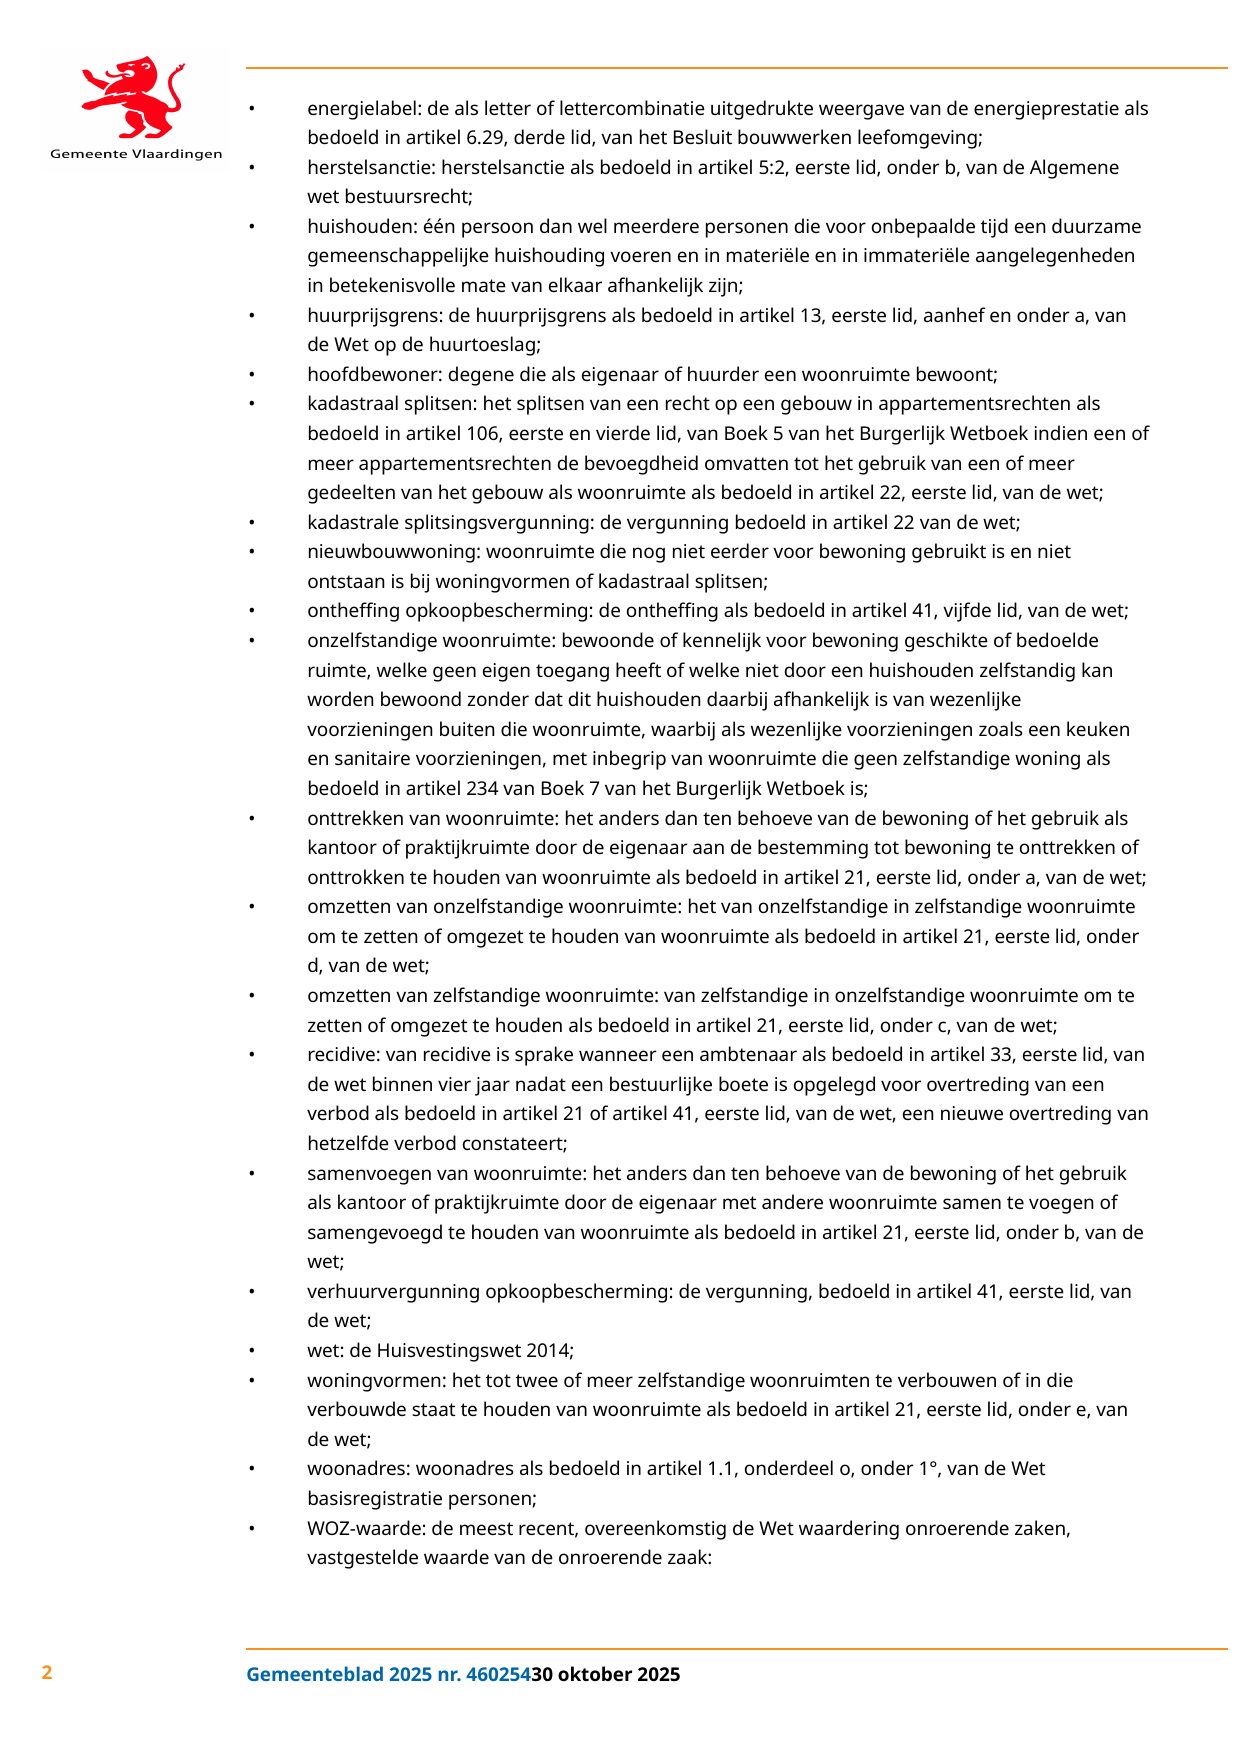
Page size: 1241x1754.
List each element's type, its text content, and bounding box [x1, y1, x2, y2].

list huurprijsgrens: de huurprijsgrens als bedoeld in artikel 13, eerste lid, aanhef en onder a, van de Wet op de huurtoeslag; [248, 302, 1152, 357]
list woonadres: woonadres als bedoeld in artikel 1.1, onderdeel o, onder 1°, van de Wet basisregistratie personen; [248, 1456, 1152, 1511]
list kadastraal splitsen: het splitsen van een recht op een gebouw in appartementsrechten als bedoeld in artikel 106, eerste en vierde lid, van Boek 5 van het Burgerlijk Wetboek indien een of meer appartementsrechten de bevoegdheid omvatten tot het gebruik van een of meer gedeelten van het gebouw als woonruimte als bedoeld in artikel 22, eerste lid, van de wet; [248, 391, 1152, 505]
list recidive: van recidive is sprake wanneer een ambtenaar als bedoeld in artikel 33, eerste lid, van de wet binnen vier jaar nadat een bestuurlijke boete is opgelegd voor overtreding van een verbod als bedoeld in artikel 21 of artikel 41, eerste lid, van de wet, een nieuwe overtreding van hetzelfde verbod constateert; [248, 1041, 1152, 1156]
list samenvoegen van woonruimte: het anders dan ten behoeve van de bewoning of het gebruik als kantoor of praktijkruimte door de eigenaar met andere woonruimte samen te voegen of samengevoegd te houden van woonruimte als bedoeld in artikel 21, eerste lid, onder b, van de wet; [248, 1160, 1152, 1274]
list onzelfstandige woonruimte: bewoonde of kennelijk voor bewoning geschikte of bedoelde ruimte, welke geen eigen toegang heeft of welke niet door een huishouden zelfstandig kan worden bewoond zonder dat dit huishouden daarbij afhankelijk is van wezenlijke voorzieningen buiten die woonruimte, waarbij als wezenlijke voorzieningen zoals een keuken en sanitaire voorzieningen, met inbegrip van woonruimte die geen zelfstandige woning als bedoeld in artikel 234 van Boek 7 van het Burgerlijk Wetboek is; [248, 627, 1152, 801]
list huishouden: één persoon dan wel meerdere personen die voor onbepaalde tijd een duurzame gemeenschappelijke huishouding voeren en in materiële en in immateriële aangelegenheden in betekenisvolle mate van elkaar afhankelijk zijn; [248, 213, 1152, 298]
list nieuwbouwwoning: woonruimte die nog niet eerder voor bewoning gebruikt is en niet ontstaan is bij woningvormen of kadastraal splitsen; [248, 538, 1152, 594]
list onttrekken van woonruimte: het anders dan ten behoeve van de bewoning of het gebruik als kantoor of praktijkruimte door de eigenaar aan de bestemming tot bewoning te onttrekken of onttrokken te houden van woonruimte als bedoeld in artikel 21, eerste lid, onder a, van de wet; [248, 805, 1152, 890]
list energielabel: de als letter of lettercombinatie uitgedrukte weergave van de energieprestatie als bedoeld in artikel 6.29, derde lid, van het Besluit bouwwerken leefomgeving; [248, 95, 1152, 150]
list omzetten van onzelfstandige woonruimte: het van onzelfstandige in zelfstandige woonruimte om te zetten of omgezet te houden van woonruimte als bedoeld in artikel 21, eerste lid, onder d, van de wet; [248, 893, 1152, 978]
list wet: de Huisvestingswet 2014; [248, 1337, 1152, 1363]
list herstelsanctie: herstelsanctie als bedoeld in artikel 5:2, eerste lid, onder b, van de Algemene wet bestuursrecht; [248, 154, 1152, 209]
list kadastrale splitsingsvergunning: de vergunning bedoeld in artikel 22 van de wet; [248, 509, 1152, 535]
list hoofdbewoner: degene die als eigenaar of huurder een woonruimte bewoont; [248, 361, 1152, 387]
list woningvormen: het tot twee of meer zelfstandige woonruimten te verbouwen of in die verbouwde staat te houden van woonruimte als bedoeld in artikel 21, eerste lid, onder e, van de wet; [248, 1367, 1152, 1452]
list WOZ-waarde: de meest recent, overeenkomstig de Wet waardering onroerende zaken, vastgestelde waarde van de onroerende zaak: [248, 1515, 1152, 1570]
list omzetten van zelfstandige woonruimte: van zelfstandige in onzelfstandige woonruimte om te zetten of omgezet te houden als bedoeld in artikel 21, eerste lid, onder c, van de wet; [248, 982, 1152, 1038]
picture [41, 47, 231, 172]
list ontheffing opkoopbescherming: de ontheffing als bedoeld in artikel 41, vijfde lid, van de wet; [248, 598, 1152, 623]
list verhuurvergunning opkoopbescherming: de vergunning, bedoeld in artikel 41, eerste lid, van de wet; [248, 1278, 1152, 1333]
